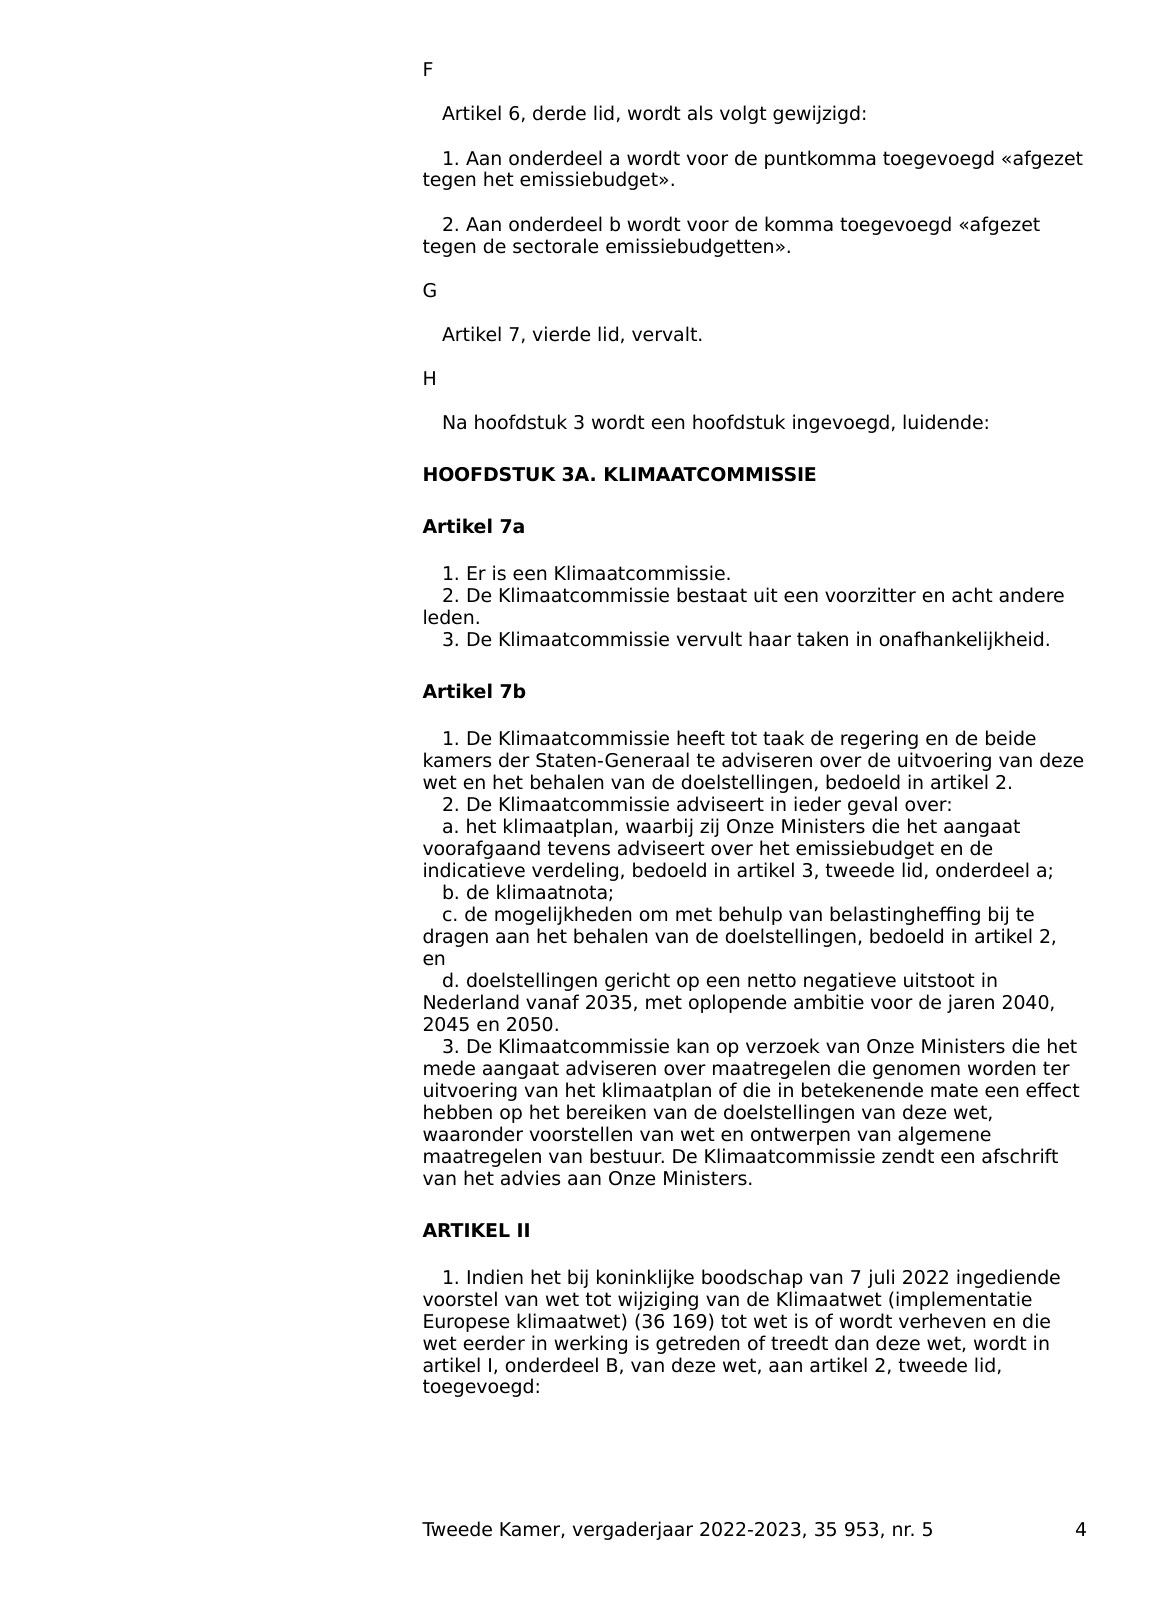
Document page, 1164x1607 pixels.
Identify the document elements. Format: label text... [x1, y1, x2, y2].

text a. het klimaatplan, waarbij zij Onze Ministers die het aangaat voorafgaand tevens adviseert over het emissiebudget en de indicatieve verdeling, bedoeld in artikel 3, tweede lid, onderdeel a; [422, 816, 1087, 882]
text 1. Indien het bij koninklijke boodschap van 7 juli 2022 ingediende voorstel van wet tot wijziging van de Klimaatwet (implementatie Europese klimaatwet) (36 169) tot wet is of wordt verheven en die wet eerder in werking is getreden of treedt dan deze wet, wordt in artikel I, onderdeel B, van deze wet, aan artikel 2, tweede lid, toegevoegd: [422, 1267, 1087, 1398]
text Artikel 7, vierde lid, vervalt. [422, 324, 1087, 346]
text Na hoofdstuk 3 wordt een hoofdstuk ingevoegd, luidende: [422, 412, 1087, 434]
text 1. De Klimaatcommissie heeft tot taak de regering en de beide kamers der Staten-Generaal te adviseren over de uitvoering van deze wet en het behalen van de doelstellingen, bedoeld in artikel 2. [422, 728, 1087, 794]
subtitle Artikel 7a [422, 516, 1087, 538]
text H [422, 368, 1087, 390]
text 3. De Klimaatcommissie kan op verzoek van Onze Ministers die het mede aangaat adviseren over maatregelen die genomen worden ter uitvoering van het klimaatplan of die in betekenende mate een effect hebben op het bereiken van de doelstellingen van deze wet, waaronder voorstellen van wet en ontwerpen van algemene maatregelen van bestuur. De Klimaatcommissie zendt een afschrift van het advies aan Onze Ministers. [422, 1036, 1087, 1189]
text 2. Aan onderdeel b wordt voor de komma toegevoegd «afgezet tegen de sectorale emissiebudgetten». [422, 213, 1087, 257]
text 2. De Klimaatcommissie bestaat uit een voorzitter en acht andere leden. [422, 585, 1087, 629]
text 2. De Klimaatcommissie adviseert in ieder geval over: [422, 794, 1087, 816]
text b. de klimaatnota; [422, 882, 1087, 904]
text G [422, 280, 1087, 302]
subtitle HOOFDSTUK 3A. KLIMAATCOMMISSIE [422, 464, 1087, 486]
text 3. De Klimaatcommissie vervult haar taken in onafhankelijkheid. [422, 629, 1087, 651]
text 1. Er is een Klimaatcommissie. [422, 563, 1087, 585]
text c. de mogelijkheden om met behulp van belastingheffing bij te dragen aan het behalen van de doelstellingen, bedoeld in artikel 2, en [422, 904, 1087, 970]
text Artikel 6, derde lid, wordt als volgt gewijzigd: [422, 103, 1087, 125]
subtitle Artikel 7b [422, 681, 1087, 703]
text F [422, 59, 1087, 81]
subtitle ARTIKEL II [422, 1219, 1087, 1242]
text 1. Aan onderdeel a wordt voor de puntkomma toegevoegd «afgezet tegen het emissiebudget». [422, 147, 1087, 191]
text d. doelstellingen gericht op een netto negatieve uitstoot in Nederland vanaf 2035, met oplopende ambitie voor de jaren 2040, 2045 en 2050. [422, 970, 1087, 1036]
